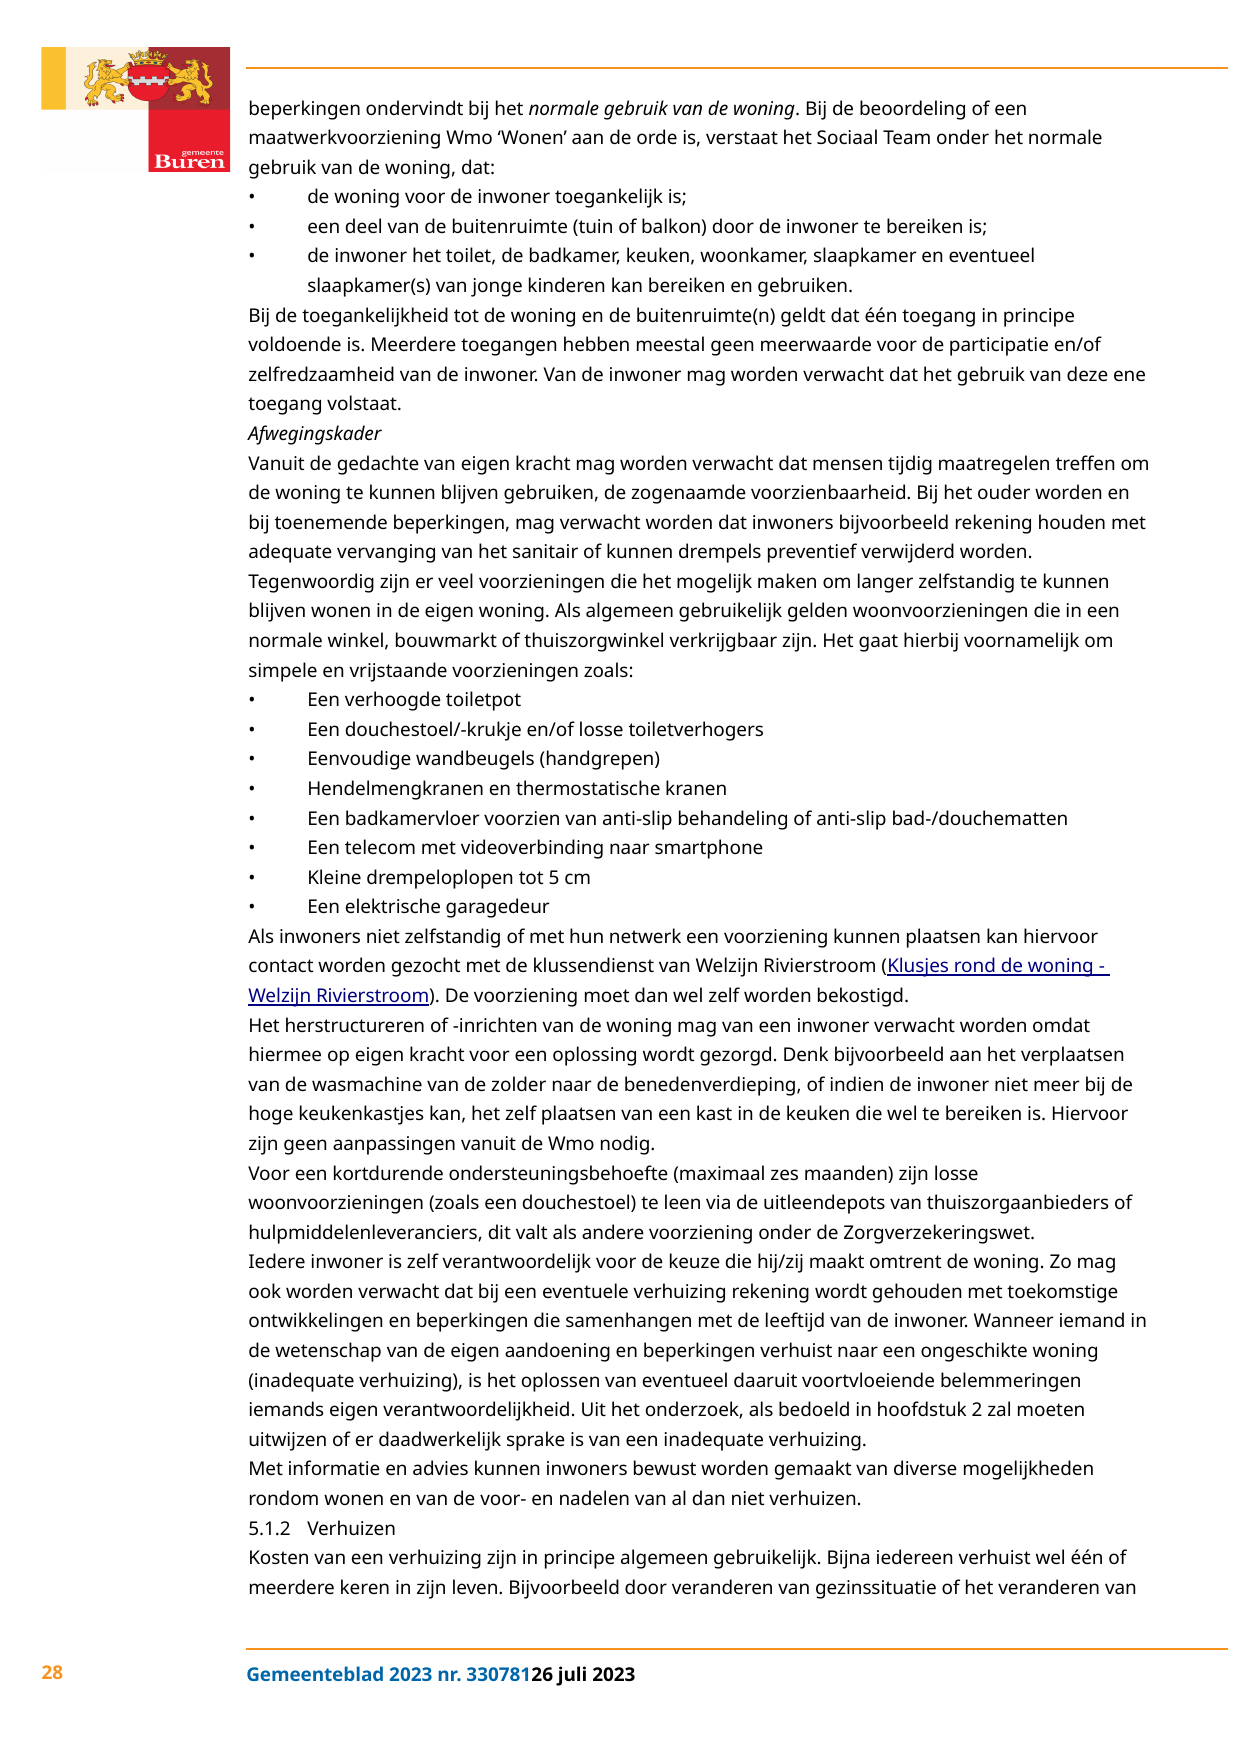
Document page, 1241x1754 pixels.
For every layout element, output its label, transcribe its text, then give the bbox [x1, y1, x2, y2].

list Kleine drempeloplopen tot 5 cm [248, 864, 1152, 890]
list Een telecom met videoverbinding naar smartphone [248, 834, 1152, 860]
text Iedere inwoner is zelf verantwoordelijk voor de keuze die hij/zij maakt omtrent de woning. Zo mag ook worden verwacht dat bij een eventuele verhuizing rekening wordt gehouden met toekomstige ontwikkelingen en beperkingen die samenhangen met de leeftijd van de inwoner. Wanneer iemand in de wetenschap van de eigen aandoening en beperkingen verhuist naar een ongeschikte woning (inadequate verhuizing), is het oplossen van eventueel daaruit voortvloeiende belemmeringen iemands eigen verantwoordelijkheid. Uit het onderzoek, als bedoeld in hoofdstuk 2 zal moeten uitwijzen of er daadwerkelijk sprake is van een inadequate verhuizing. [248, 1248, 1152, 1452]
text Afwegingskader [248, 420, 1152, 446]
text Bij de toegankelijkheid tot de woning en de buitenruimte(n) geldt dat één toegang in principe voldoende is. Meerdere toegangen hebben meestal geen meerwaarde voor de participatie en/of zelfredzaamheid van de inwoner. Van de inwoner mag worden verwacht dat het gebruik van deze ene toegang volstaat. [248, 302, 1152, 416]
list Een badkamervloer voorzien van anti-slip behandeling of anti-slip bad-/douchematten [248, 805, 1152, 831]
picture [41, 47, 231, 172]
list Een douchestoel/-krukje en/of losse toiletverhogers [248, 716, 1152, 742]
list een deel van de buitenruimte (tuin of balkon) door de inwoner te bereiken is; [248, 213, 1152, 239]
list Een elektrische garagedeur [248, 893, 1152, 919]
text Met informatie en advies kunnen inwoners bewust worden gemaakt van diverse mogelijkheden rondom wonen en van de voor- en nadelen van al dan niet verhuizen. [248, 1456, 1152, 1511]
list de inwoner het toilet, de badkamer, keuken, woonkamer, slaapkamer en eventueel slaapkamer(s) van jonge kinderen kan bereiken en gebruiken. [248, 243, 1152, 298]
list de woning voor de inwoner toegankelijk is; [248, 183, 1152, 209]
list Eenvoudige wandbeugels (handgrepen) [248, 746, 1152, 771]
text beperkingen ondervindt bij het normale gebruik van de woning. Bij de beoordeling of een maatwerkvoorziening Wmo ‘Wonen’ aan de orde is, verstaat het Sociaal Team onder het normale gebruik van de woning, dat: [248, 95, 1152, 180]
text Als inwoners niet zelfstandig of met hun netwerk een voorziening kunnen plaatsen kan hiervoor contact worden gezocht met de klussendienst van Welzijn Rivierstroom (Klusjes rond de woning - Welzijn Rivierstroom). De voorziening moet dan wel zelf worden bekostigd. [248, 923, 1152, 1008]
text Kosten van een verhuizing zijn in principe algemeen gebruikelijk. Bijna iedereen verhuist wel één of meerdere keren in zijn leven. Bijvoorbeeld door veranderen van gezinssituatie of het veranderen van [248, 1544, 1152, 1600]
text Het herstructureren of -inrichten van de woning mag van een inwoner verwacht worden omdat hiermee op eigen kracht voor een oplossing wordt gezorgd. Denk bijvoorbeeld aan het verplaatsen van de wasmachine van de zolder naar de benedenverdieping, of indien de inwoner niet meer bij de hoge keukenkastjes kan, het zelf plaatsen van een kast in de keuken die wel te bereiken is. Hiervoor zijn geen aanpassingen vanuit de Wmo nodig. [248, 1012, 1152, 1156]
text Voor een kortdurende ondersteuningsbehoefte (maximaal zes maanden) zijn losse woonvoorzieningen (zoals een douchestoel) te leen via de uitleendepots van thuiszorgaanbieders of hulpmiddelenleveranciers, dit valt als andere voorziening onder de Zorgverzekeringswet. [248, 1160, 1152, 1245]
list Verhuizen [248, 1515, 1152, 1541]
list Hendelmengkranen en thermostatische kranen [248, 775, 1152, 801]
text Vanuit de gedachte van eigen kracht mag worden verwacht dat mensen tijdig maatregelen treffen om de woning te kunnen blijven gebruiken, de zogenaamde voorzienbaarheid. Bij het ouder worden en bij toenemende beperkingen, mag verwacht worden dat inwoners bijvoorbeeld rekening houden met adequate vervanging van het sanitair of kunnen drempels preventief verwijderd worden. Tegenwoordig zijn er veel voorzieningen die het mogelijk maken om langer zelfstandig te kunnen blijven wonen in de eigen woning. Als algemeen gebruikelijk gelden woonvoorzieningen die in een normale winkel, bouwmarkt of thuiszorgwinkel verkrijgbaar zijn. Het gaat hierbij voornamelijk om simpele en vrijstaande voorzieningen zoals: [248, 450, 1152, 683]
list Een verhoogde toiletpot [248, 686, 1152, 712]
